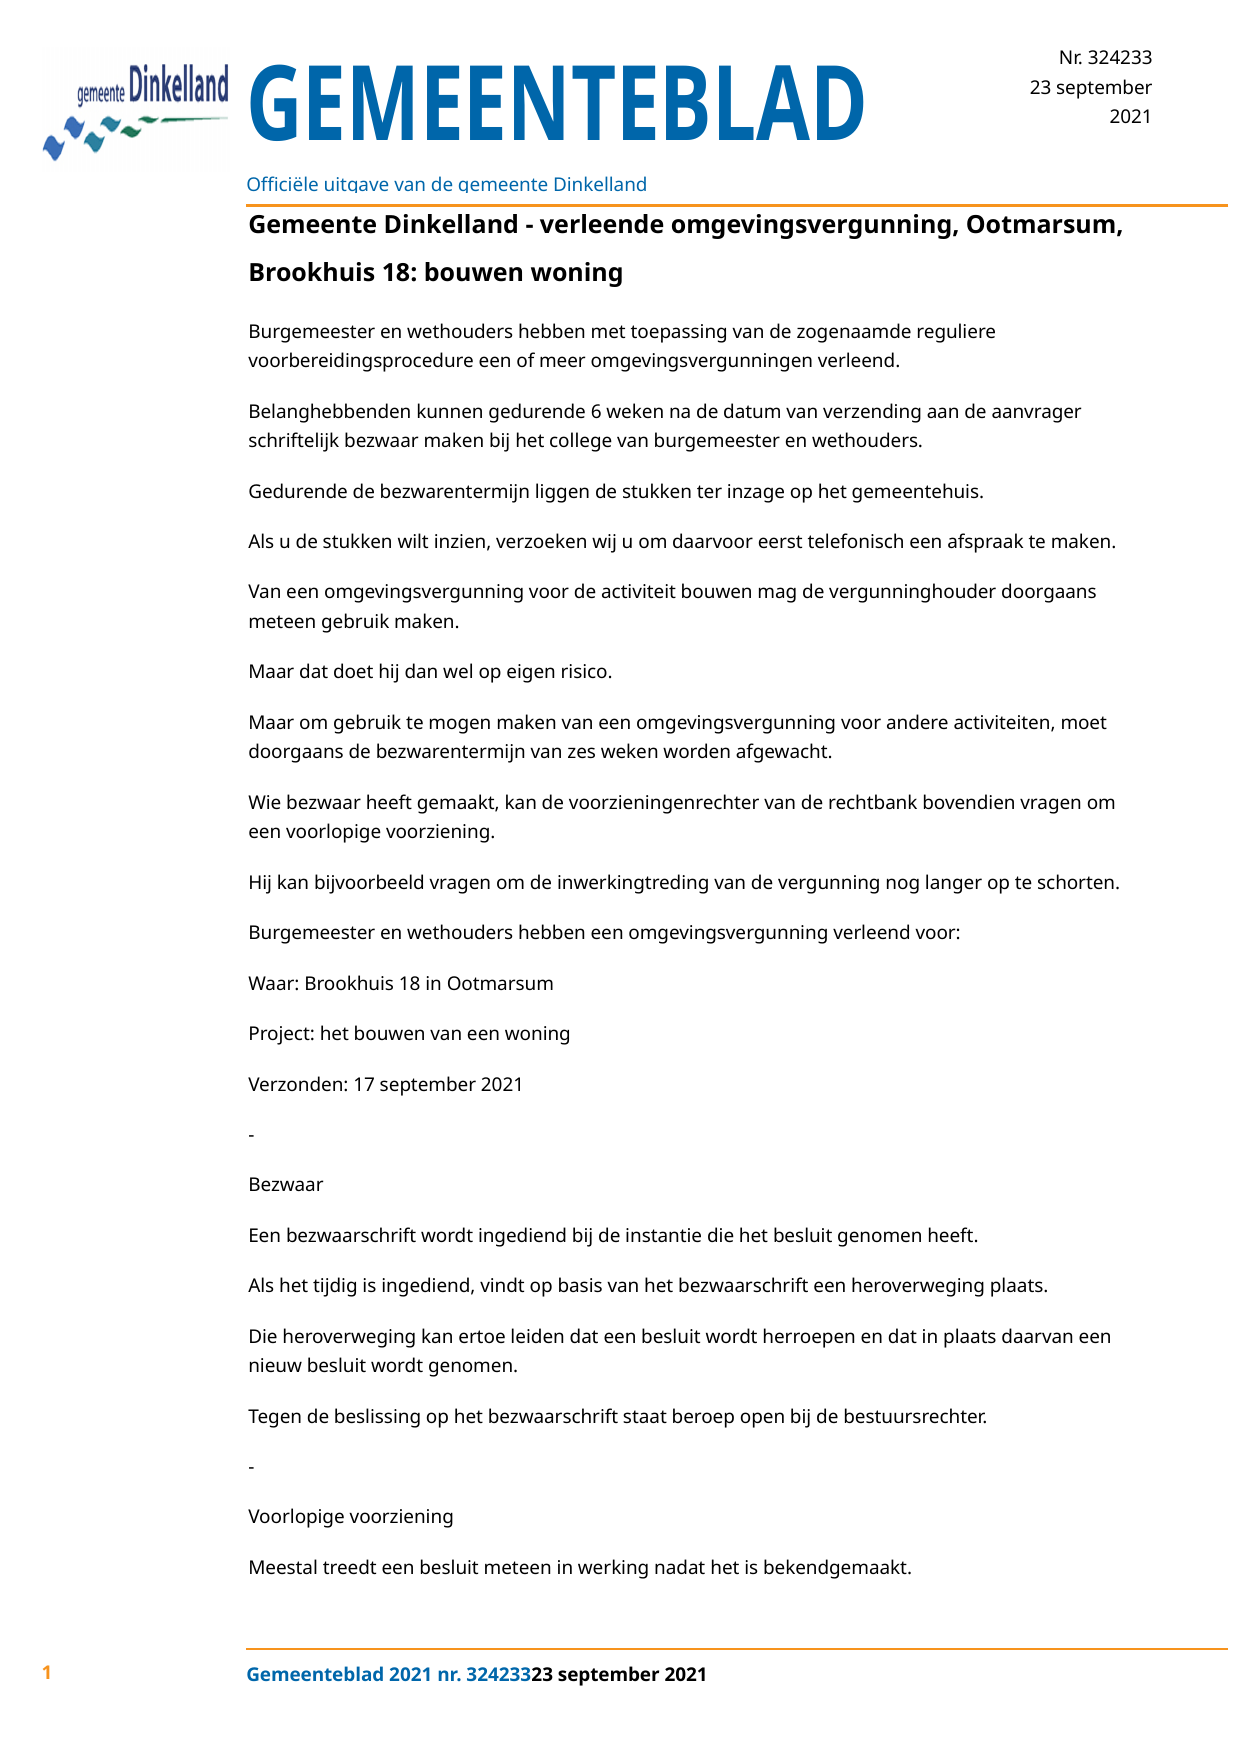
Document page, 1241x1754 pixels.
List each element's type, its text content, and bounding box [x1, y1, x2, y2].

text Burgemeester en wethouders hebben met toepassing van de zogenaamde reguliere voorbereidingsprocedure een of meer omgevingsvergunningen verleend. [248, 318, 1152, 373]
text Tegen de beslissing op het bezwaarschrift staat beroep open bij de bestuursrechter. [248, 1403, 1152, 1429]
text Meestal treedt een besluit meteen in werking nadat het is bekendgemaakt. [248, 1554, 1152, 1580]
text Als het tijdig is ingediend, vindt op basis van het bezwaarschrift een heroverweging plaats. [248, 1272, 1152, 1298]
text Een bezwaarschrift wordt ingediend bij de instantie die het besluit genomen heeft. [248, 1222, 1152, 1248]
text - [248, 1453, 1152, 1479]
text - [248, 1121, 1152, 1147]
text Verzonden: 17 september 2021 [248, 1071, 1152, 1097]
picture [41, 47, 231, 172]
text Wie bezwaar heeft gemaakt, kan de voorzieningenrechter van de rechtbank bovendien vragen om een voorlopige voorziening. [248, 789, 1152, 844]
text Waar: Brookhuis 18 in Ootmarsum [248, 970, 1152, 996]
text Gedurende de bezwarentermijn liggen de stukken ter inzage op het gemeentehuis. [248, 478, 1152, 504]
text Bezwaar [248, 1172, 1152, 1197]
text Maar dat doet hij dan wel op eigen risico. [248, 659, 1152, 684]
text Gemeente Dinkelland - verleende omgevingsvergunning, Ootmarsum, Brookhuis 18: bouwen woning [248, 207, 1152, 288]
text Van een omgevingsvergunning voor de activiteit bouwen mag de vergunninghouder doorgaans meteen gebruik maken. [248, 579, 1152, 634]
text Maar om gebruik te mogen maken van een omgevingsvergunning voor andere activiteiten, moet doorgaans de bezwarentermijn van zes weken worden afgewacht. [248, 709, 1152, 764]
text Voorlopige voorziening [248, 1504, 1152, 1529]
text Hij kan bijvoorbeeld vragen om de inwerkingtreding van de vergunning nog langer op te schorten. [248, 869, 1152, 895]
text Als u de stukken wilt inzien, verzoeken wij u om daarvoor eerst telefonisch een afspraak te maken. [248, 528, 1152, 554]
text Burgemeester en wethouders hebben een omgevingsvergunning verleend voor: [248, 919, 1152, 945]
text Belanghebbenden kunnen gedurende 6 weken na de datum van verzending aan de aanvrager schriftelijk bezwaar maken bij het college van burgemeester en wethouders. [248, 398, 1152, 453]
text Die heroverweging kan ertoe leiden dat een besluit wordt herroepen en dat in plaats daarvan een nieuw besluit wordt genomen. [248, 1323, 1152, 1378]
text Project: het bouwen van een woning [248, 1020, 1152, 1046]
